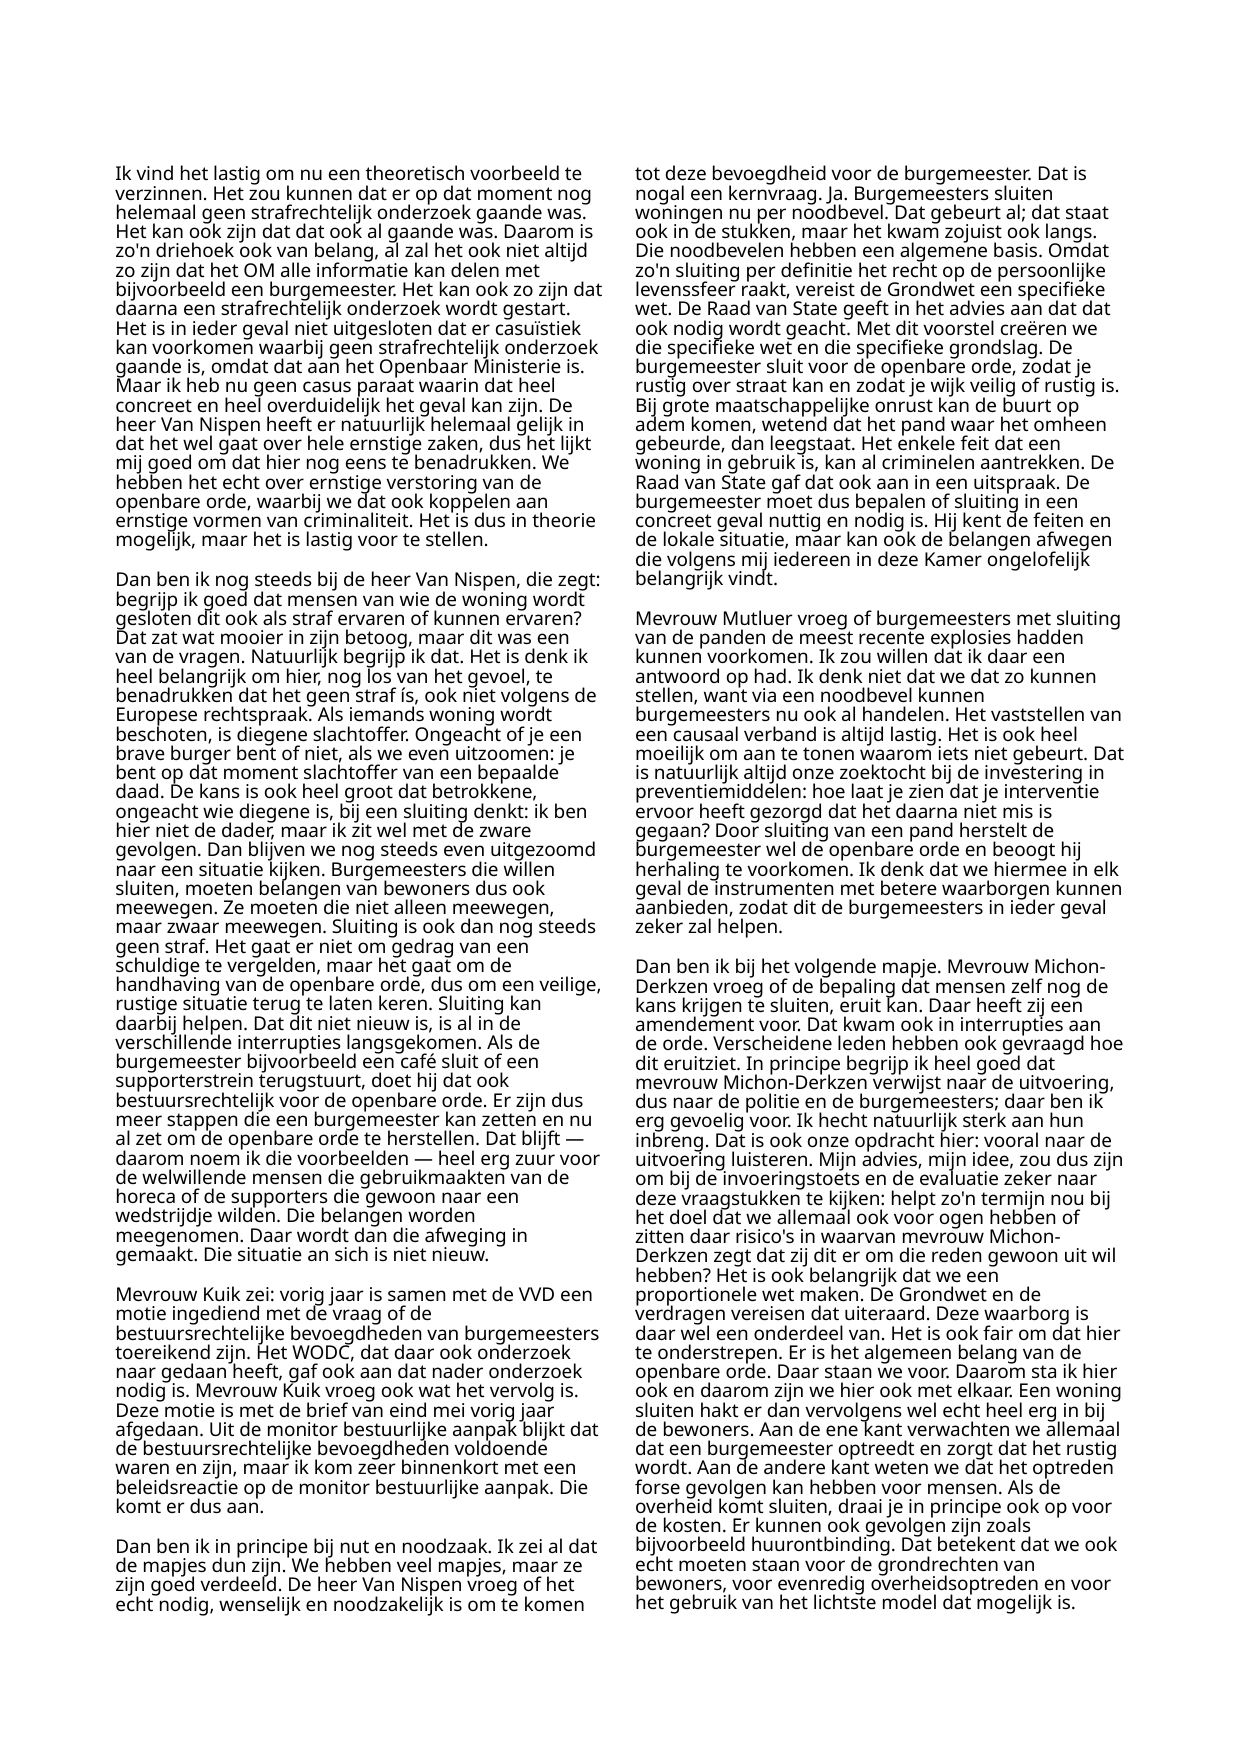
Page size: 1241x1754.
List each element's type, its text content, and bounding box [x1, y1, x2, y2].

text tot deze bevoegdheid voor de burgemeester. Dat is nogal een kernvraag. Ja. Burgemeesters sluiten woningen nu per noodbevel. Dat gebeurt al; dat staat ook in de stukken, maar het kwam zojuist ook langs. Die noodbevelen hebben een algemene basis. Omdat zo'n sluiting per definitie het recht op de persoonlijke levenssfeer raakt, vereist de Grondwet een specifieke wet. De Raad van State geeft in het advies aan dat dat ook nodig wordt geacht. Met dit voorstel creëren we die specifieke wet en die specifieke grondslag. De burgemeester sluit voor de openbare orde, zodat je rustig over straat kan en zodat je wijk veilig of rustig is. Bij grote maatschappelijke onrust kan de buurt op adem komen, wetend dat het pand waar het omheen gebeurde, dan leegstaat. Het enkele feit dat een woning in gebruik is, kan al criminelen aantrekken. De Raad van State gaf dat ook aan in een uitspraak. De burgemeester moet dus bepalen of sluiting in een concreet geval nuttig en nodig is. Hij kent de feiten en de lokale situatie, maar kan ook de belangen afwegen die volgens mij iedereen in deze Kamer ongelofelijk belangrijk vindt. [635, 165, 1125, 589]
text Dan ben ik nog steeds bij de heer Van Nispen, die zegt: begrijp ik goed dat mensen van wie de woning wordt gesloten dit ook als straf ervaren of kunnen ervaren? Dat zat wat mooier in zijn betoog, maar dit was een van de vragen. Natuurlijk begrijp ik dat. Het is denk ik heel belangrijk om hier, nog los van het gevoel, te benadrukken dat het geen straf ís, ook niet volgens de Europese rechtspraak. Als iemands woning wordt beschoten, is diegene slachtoffer. Ongeacht of je een brave burger bent of niet, als we even uitzoomen: je bent op dat moment slachtoffer van een bepaalde daad. De kans is ook heel groot dat betrokkene, ongeacht wie diegene is, bij een sluiting denkt: ik ben hier niet de dader, maar ik zit wel met de zware gevolgen. Dan blijven we nog steeds even uitgezoomd naar een situatie kijken. Burgemeesters die willen sluiten, moeten belangen van bewoners dus ook meewegen. Ze moeten die niet alleen meewegen, maar zwaar meewegen. Sluiting is ook dan nog steeds geen straf. Het gaat er niet om gedrag van een schuldige te vergelden, maar het gaat om de handhaving van de openbare orde, dus om een veilige, rustige situatie terug te laten keren. Sluiting kan daarbij helpen. Dat dit niet nieuw is, is al in de verschillende interrupties langsgekomen. Als de burgemeester bijvoorbeeld een café sluit of een supporterstrein terugstuurt, doet hij dat ook bestuursrechtelijk voor de openbare orde. Er zijn dus meer stappen die een burgemeester kan zetten en nu al zet om de openbare orde te herstellen. Dat blijft — daarom noem ik die voorbeelden — heel erg zuur voor de welwillende mensen die gebruikmaakten van de horeca of de supporters die gewoon naar een wedstrijdje wilden. Die belangen worden meegenomen. Daar wordt dan die afweging in gemaakt. Die situatie an sich is niet nieuw. [115, 571, 605, 1265]
text Dan ben ik in principe bij nut en noodzaak. Ik zei al dat de mapjes dun zijn. We hebben veel mapjes, maar ze zijn goed verdeeld. De heer Van Nispen vroeg of het echt nodig, wenselijk en noodzakelijk is om te komen [115, 1538, 605, 1615]
text Mevrouw Mutluer vroeg of burgemeesters met sluiting van de panden de meest recente explosies hadden kunnen voorkomen. Ik zou willen dat ik daar een antwoord op had. Ik denk niet dat we dat zo kunnen stellen, want via een noodbevel kunnen burgemeesters nu ook al handelen. Het vaststellen van een causaal verband is altijd lastig. Het is ook heel moeilijk om aan te tonen waarom iets niet gebeurt. Dat is natuurlijk altijd onze zoektocht bij de investering in preventiemiddelen: hoe laat je zien dat je interventie ervoor heeft gezorgd dat het daarna niet mis is gegaan? Door sluiting van een pand herstelt de burgemeester wel de openbare orde en beoogt hij herhaling te voorkomen. Ik denk dat we hiermee in elk geval de instrumenten met betere waarborgen kunnen aanbieden, zodat dit de burgemeesters in ieder geval zeker zal helpen. [635, 610, 1125, 938]
text Ik vind het lastig om nu een theoretisch voorbeeld te verzinnen. Het zou kunnen dat er op dat moment nog helemaal geen strafrechtelijk onderzoek gaande was. Het kan ook zijn dat dat ook al gaande was. Daarom is zo'n driehoek ook van belang, al zal het ook niet altijd zo zijn dat het OM alle informatie kan delen met bijvoorbeeld een burgemeester. Het kan ook zo zijn dat daarna een strafrechtelijk onderzoek wordt gestart. Het is in ieder geval niet uitgesloten dat er casuïstiek kan voorkomen waarbij geen strafrechtelijk onderzoek gaande is, omdat dat aan het Openbaar Ministerie is. Maar ik heb nu geen casus paraat waarin dat heel concreet en heel overduidelijk het geval kan zijn. De heer Van Nispen heeft er natuurlijk helemaal gelijk in dat het wel gaat over hele ernstige zaken, dus het lijkt mij goed om dat hier nog eens te benadrukken. We hebben het echt over ernstige verstoring van de openbare orde, waarbij we dat ook koppelen aan ernstige vormen van criminaliteit. Het is dus in theorie mogelijk, maar het is lastig voor te stellen. [115, 165, 605, 551]
text Dan ben ik bij het volgende mapje. Mevrouw Michon-Derkzen vroeg of de bepaling dat mensen zelf nog de kans krijgen te sluiten, eruit kan. Daar heeft zij een amendement voor. Dat kwam ook in interrupties aan de orde. Verscheidene leden hebben ook gevraagd hoe dit eruitziet. In principe begrijp ik heel goed dat mevrouw Michon-Derkzen verwijst naar de uitvoering, dus naar de politie en de burgemeesters; daar ben ik erg gevoelig voor. Ik hecht natuurlijk sterk aan hun inbreng. Dat is ook onze opdracht hier: vooral naar de uitvoering luisteren. Mijn advies, mijn idee, zou dus zijn om bij de invoeringstoets en de evaluatie zeker naar deze vraagstukken te kijken: helpt zo'n termijn nou bij het doel dat we allemaal ook voor ogen hebben of zitten daar risico's in waarvan mevrouw Michon-Derkzen zegt dat zij dit er om die reden gewoon uit wil hebben? Het is ook belangrijk dat we een proportionele wet maken. De Grondwet en de verdragen vereisen dat uiteraard. Deze waarborg is daar wel een onderdeel van. Het is ook fair om dat hier te onderstrepen. Er is het algemeen belang van de openbare orde. Daar staan we voor. Daarom sta ik hier ook en daarom zijn we hier ook met elkaar. Een woning sluiten hakt er dan vervolgens wel echt heel erg in bij de bewoners. Aan de ene kant verwachten we allemaal dat een burgemeester optreedt en zorgt dat het rustig wordt. Aan de andere kant weten we dat het optreden forse gevolgen kan hebben voor mensen. Als de overheid komt sluiten, draai je in principe ook op voor de kosten. Er kunnen ook gevolgen zijn zoals bijvoorbeeld huurontbinding. Dat betekent dat we ook echt moeten staan voor de grondrechten van bewoners, voor evenredig overheidsoptreden en voor het gebruik van het lichtste model dat mogelijk is. [635, 958, 1125, 1613]
text Mevrouw Kuik zei: vorig jaar is samen met de VVD een motie ingediend met de vraag of de bestuursrechtelijke bevoegdheden van burgemeesters toereikend zijn. Het WODC, dat daar ook onderzoek naar gedaan heeft, gaf ook aan dat nader onderzoek nodig is. Mevrouw Kuik vroeg ook wat het vervolg is. Deze motie is met de brief van eind mei vorig jaar afgedaan. Uit de monitor bestuurlijke aanpak blijkt dat de bestuursrechtelijke bevoegdheden voldoende waren en zijn, maar ik kom zeer binnenkort met een beleidsreactie op de monitor bestuurlijke aanpak. Die komt er dus aan. [115, 1286, 605, 1517]
